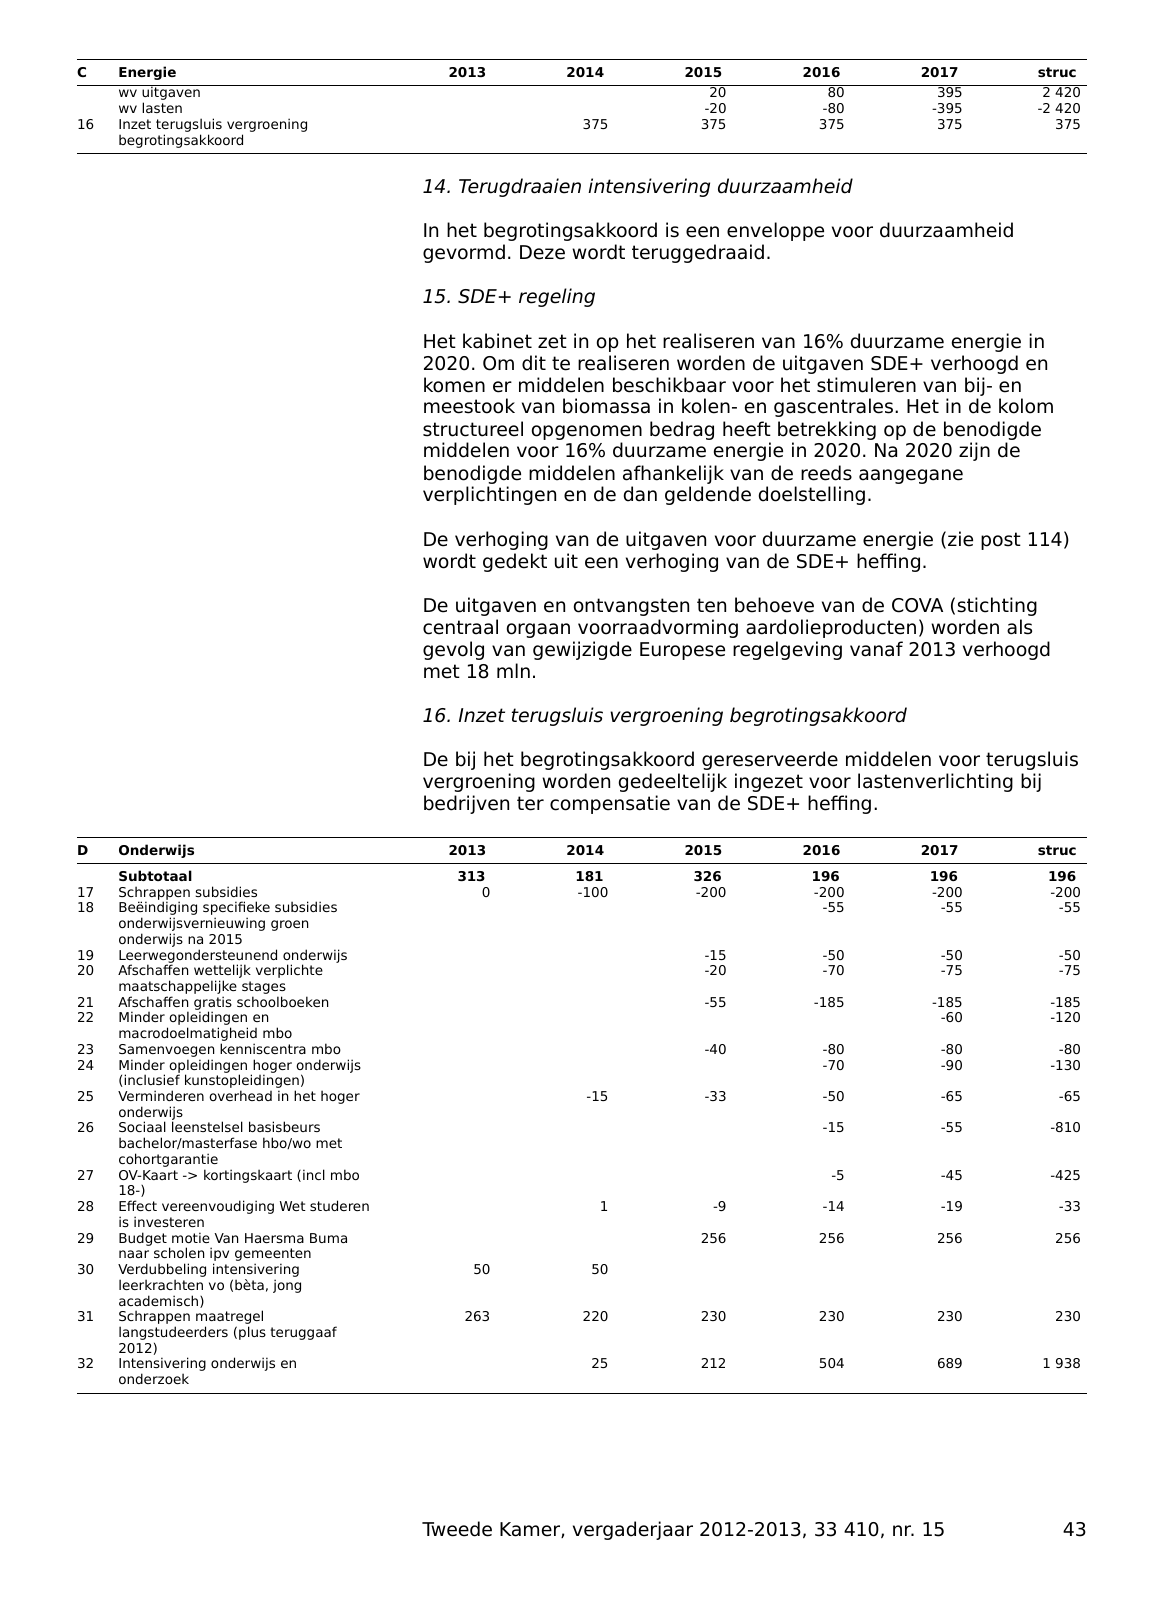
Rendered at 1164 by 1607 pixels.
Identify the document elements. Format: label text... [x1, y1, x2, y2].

table_cell [732, 1010, 850, 1042]
table_cell 17 [77, 884, 112, 900]
table_cell 689 [850, 1356, 968, 1392]
table_cell -55 [969, 900, 1087, 947]
table_cell 230 [969, 1309, 1087, 1356]
table_cell 19 [77, 947, 112, 963]
table_cell 16 [77, 117, 112, 153]
table_header 2015 [614, 60, 732, 85]
table_cell -19 [850, 1199, 968, 1230]
table_cell 375 [850, 117, 968, 153]
table_cell [378, 1120, 496, 1167]
text In het begrotingsakkoord is een enveloppe voor duurzaamheid gevormd. Deze wordt teruggedraaid. [422, 220, 1087, 264]
table_cell [614, 900, 732, 947]
table_cell 504 [732, 1356, 850, 1392]
table_cell Effect vereenvoudiging Wet studeren is investeren [112, 1199, 378, 1230]
table_cell 21 [77, 995, 112, 1010]
table_header struc [969, 60, 1087, 85]
table_cell [614, 1168, 732, 1199]
table_cell 375 [969, 117, 1087, 153]
table_cell Subtotaal [112, 864, 378, 884]
table_header 2013 [378, 838, 496, 863]
table_cell 230 [732, 1309, 850, 1356]
table_cell 1 938 [969, 1356, 1087, 1392]
table_cell 27 [77, 1168, 112, 1199]
table_cell [77, 86, 112, 101]
table_cell -70 [732, 1058, 850, 1089]
table_cell 80 [732, 86, 850, 101]
table_header struc [969, 838, 1087, 863]
table_cell -15 [614, 947, 732, 963]
table_cell 32 [77, 1356, 112, 1392]
table_cell [378, 1230, 496, 1262]
table_cell -75 [850, 963, 968, 994]
table_cell Sociaal leenstelsel basisbeurs bachelor/masterfase hbo/wo met cohortgarantie [112, 1120, 378, 1167]
table_cell [378, 1356, 496, 1392]
table_cell [378, 86, 496, 101]
table_cell [614, 1010, 732, 1042]
table_cell -80 [850, 1042, 968, 1057]
table_cell -55 [732, 900, 850, 947]
table_cell [850, 1262, 968, 1309]
table_cell 50 [378, 1262, 496, 1309]
table_cell [496, 963, 614, 994]
table_cell -55 [850, 1120, 968, 1167]
table_cell [378, 1042, 496, 1057]
table_cell -15 [732, 1120, 850, 1167]
table_cell -65 [969, 1089, 1087, 1120]
table_cell -80 [969, 1042, 1087, 1057]
table_cell [77, 864, 112, 884]
table_cell 23 [77, 1042, 112, 1057]
table_cell 326 [614, 864, 732, 884]
table_cell -185 [732, 995, 850, 1010]
table_header 2016 [732, 60, 850, 85]
table_cell -810 [969, 1120, 1087, 1167]
table_cell -425 [969, 1168, 1087, 1199]
table_cell Verdubbeling intensivering leerkrachten vo (bèta, jong academisch) [112, 1262, 378, 1309]
table_cell wv lasten [112, 101, 378, 117]
table_cell -80 [732, 101, 850, 117]
table_cell Schrappen maatregel langstudeerders (plus teruggaaf 2012) [112, 1309, 378, 1356]
text De verhoging van de uitgaven voor duurzame energie (zie post 114) wordt gedekt uit een verhoging van de SDE+ heffing. [422, 528, 1087, 572]
table_cell 25 [496, 1356, 614, 1392]
table_cell OV-Kaart -> kortingskaart (incl mbo 18-) [112, 1168, 378, 1199]
table_cell -15 [496, 1089, 614, 1120]
table_cell 196 [969, 864, 1087, 884]
table_cell [378, 900, 496, 947]
text De bij het begrotingsakkoord gereserveerde middelen voor terugsluis vergroening worden gedeeltelijk ingezet voor lastenverlichting bij bedrijven ter compensatie van de SDE+ heffing. [422, 749, 1087, 815]
text Het kabinet zet in op het realiseren van 16% duurzame energie in 2020. Om dit te realiseren worden de uitgaven SDE+ verhoogd en komen er middelen beschikbaar voor het stimuleren van bij- en meestook van biomassa in kolen- en gascentrales. Het in de kolom structureel opgenomen bedrag heeft betrekking op de benodigde middelen voor 16% duurzame energie in 2020. Na 2020 zijn de benodigde middelen afhankelijk van de reeds aangegane verplichtingen en de dan geldende doelstelling. [422, 331, 1087, 506]
table_cell -50 [732, 1089, 850, 1120]
table_cell [496, 1120, 614, 1167]
table_cell 30 [77, 1262, 112, 1309]
table_cell [378, 1089, 496, 1120]
table_cell Afschaffen wettelijk verplichte maatschappelijke stages [112, 963, 378, 994]
table_cell Samenvoegen kenniscentra mbo [112, 1042, 378, 1057]
table_cell -20 [614, 101, 732, 117]
table_cell -200 [732, 884, 850, 900]
table_cell -200 [850, 884, 968, 900]
table_cell 29 [77, 1230, 112, 1262]
table_cell 256 [732, 1230, 850, 1262]
table_header Energie [112, 60, 378, 85]
text De uitgaven en ontvangsten ten behoeve van de COVA (stichting centraal orgaan voorraadvorming aardolieproducten) worden als gevolg van gewijzigde Europese regelgeving vanaf 2013 verhoogd met 18 mln. [422, 595, 1087, 683]
table_cell 256 [614, 1230, 732, 1262]
subtitle 14. Terugdraaien intensivering duurzaamheid [422, 176, 1087, 198]
table_cell [378, 117, 496, 153]
table_cell 230 [850, 1309, 968, 1356]
table_cell [614, 1058, 732, 1089]
table_cell 196 [850, 864, 968, 884]
table_cell -395 [850, 101, 968, 117]
table_cell Minder opleidingen hoger onderwijs (inclusief kunstopleidingen) [112, 1058, 378, 1089]
table_cell [614, 1120, 732, 1167]
table_cell 256 [969, 1230, 1087, 1262]
table_cell Verminderen overhead in het hoger onderwijs [112, 1089, 378, 1120]
table_cell -100 [496, 884, 614, 900]
table_cell -14 [732, 1199, 850, 1230]
table_cell -2 420 [969, 101, 1087, 117]
table_cell 220 [496, 1309, 614, 1356]
table_header Onderwijs [112, 838, 378, 863]
table_cell -90 [850, 1058, 968, 1089]
table_header 2014 [496, 838, 614, 863]
table_cell 50 [496, 1262, 614, 1309]
table_cell Intensivering onderwijs en onderzoek [112, 1356, 378, 1392]
table_cell 375 [496, 117, 614, 153]
table_cell [969, 1262, 1087, 1309]
table_cell -120 [969, 1010, 1087, 1042]
table_cell [378, 1199, 496, 1230]
table_cell -75 [969, 963, 1087, 994]
table_cell wv uitgaven [112, 86, 378, 101]
table_cell 375 [614, 117, 732, 153]
table_cell [378, 1058, 496, 1089]
table_cell 375 [732, 117, 850, 153]
table_cell [496, 101, 614, 117]
table_cell [614, 1262, 732, 1309]
table_cell -50 [732, 947, 850, 963]
table_cell -200 [614, 884, 732, 900]
table_cell Schrappen subsidies [112, 884, 378, 900]
table_cell -185 [850, 995, 968, 1010]
table_cell -65 [850, 1089, 968, 1120]
table_cell 2 420 [969, 86, 1087, 101]
table_cell -40 [614, 1042, 732, 1057]
table_cell [378, 101, 496, 117]
table_cell -200 [969, 884, 1087, 900]
table_header D [77, 838, 112, 863]
table_cell [378, 963, 496, 994]
table_header 2015 [614, 838, 732, 863]
table_cell [496, 1010, 614, 1042]
table_cell 25 [77, 1089, 112, 1120]
table_cell 1 [496, 1199, 614, 1230]
table_cell 256 [850, 1230, 968, 1262]
table_cell -50 [969, 947, 1087, 963]
subtitle 16. Inzet terugsluis vergroening begrotingsakkoord [422, 705, 1087, 727]
table_cell [496, 1058, 614, 1089]
table_cell Minder opleidingen en macrodoelmatigheid mbo [112, 1010, 378, 1042]
table_cell -9 [614, 1199, 732, 1230]
table_cell -20 [614, 963, 732, 994]
table_cell 26 [77, 1120, 112, 1167]
table_cell 395 [850, 86, 968, 101]
table_cell -5 [732, 1168, 850, 1199]
table_header 2014 [496, 60, 614, 85]
table_cell 24 [77, 1058, 112, 1089]
table_cell 28 [77, 1199, 112, 1230]
table_header C [77, 60, 112, 85]
table_cell 31 [77, 1309, 112, 1356]
table_cell -55 [614, 995, 732, 1010]
table_cell -130 [969, 1058, 1087, 1089]
table_cell [496, 947, 614, 963]
subtitle 15. SDE+ regeling [422, 286, 1087, 308]
table_cell [496, 995, 614, 1010]
table_cell Inzet terugsluis vergroening begrotingsakkoord [112, 117, 378, 153]
table_cell 196 [732, 864, 850, 884]
table_cell 0 [378, 884, 496, 900]
table_cell Afschaffen gratis schoolboeken [112, 995, 378, 1010]
table_cell -55 [850, 900, 968, 947]
table_cell Beëindiging specifieke subsidies onderwijsvernieuwing groen onderwijs na 2015 [112, 900, 378, 947]
table_header 2017 [850, 838, 968, 863]
table_cell 181 [496, 864, 614, 884]
table_cell -60 [850, 1010, 968, 1042]
table_cell 18 [77, 900, 112, 947]
table_cell -33 [969, 1199, 1087, 1230]
table_cell [496, 1168, 614, 1199]
table_cell Budget motie Van Haersma Buma naar scholen ipv gemeenten [112, 1230, 378, 1262]
table_cell 212 [614, 1356, 732, 1392]
table_cell [496, 1230, 614, 1262]
table_cell -70 [732, 963, 850, 994]
table_cell [378, 1168, 496, 1199]
table_cell [732, 1262, 850, 1309]
table_cell [496, 86, 614, 101]
table_cell -33 [614, 1089, 732, 1120]
table_cell [496, 1042, 614, 1057]
table_cell [496, 900, 614, 947]
table_cell 263 [378, 1309, 496, 1356]
table_cell -50 [850, 947, 968, 963]
table_cell 313 [378, 864, 496, 884]
table_cell 22 [77, 1010, 112, 1042]
table_cell [378, 995, 496, 1010]
table_cell -80 [732, 1042, 850, 1057]
table_cell 20 [77, 963, 112, 994]
table_cell [378, 1010, 496, 1042]
table_cell 230 [614, 1309, 732, 1356]
table_header 2016 [732, 838, 850, 863]
table_header 2017 [850, 60, 968, 85]
table_cell [77, 101, 112, 117]
table_cell -45 [850, 1168, 968, 1199]
table_cell [378, 947, 496, 963]
table_cell 20 [614, 86, 732, 101]
table_header 2013 [378, 60, 496, 85]
table_cell Leerwegondersteunend onderwijs [112, 947, 378, 963]
table_cell -185 [969, 995, 1087, 1010]
